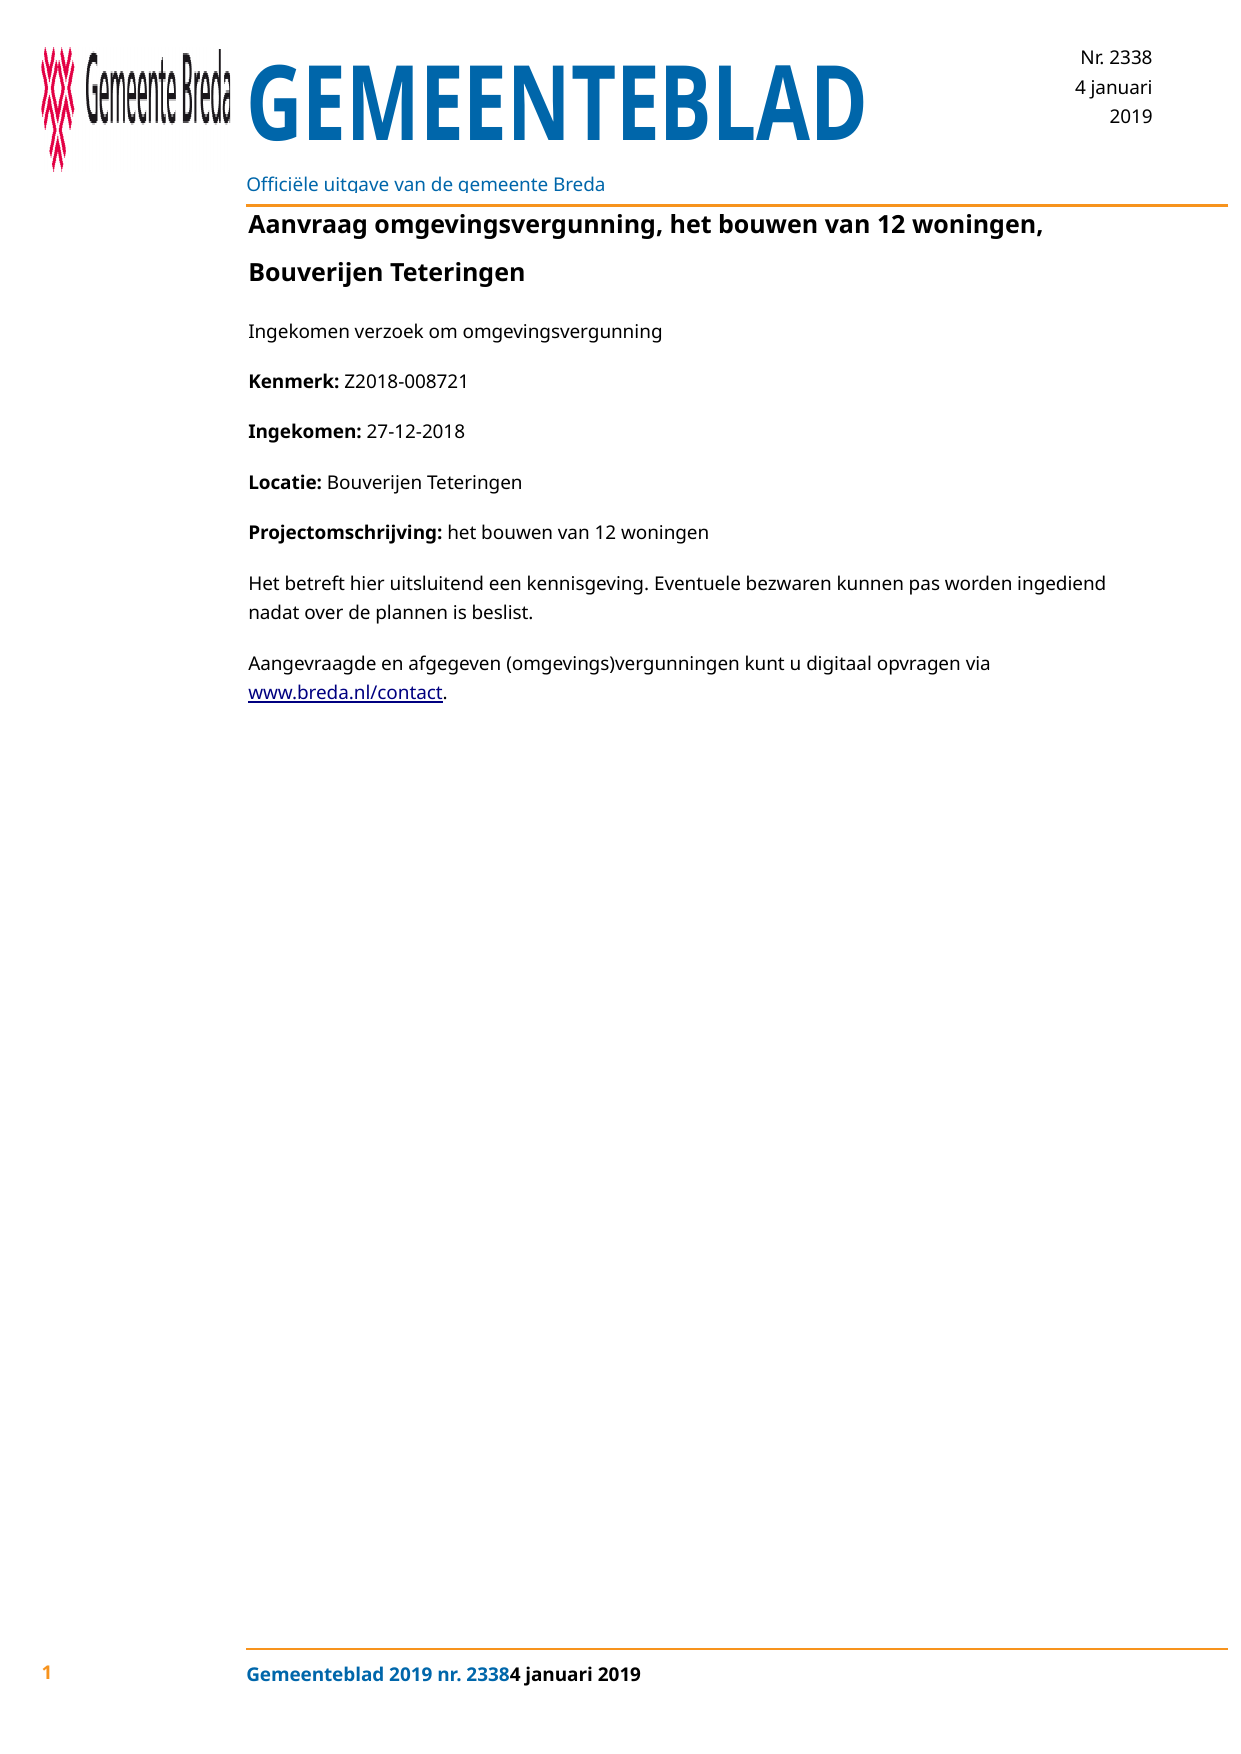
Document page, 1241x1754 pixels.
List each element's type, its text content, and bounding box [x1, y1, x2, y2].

text Ingekomen: 27-12-2018 [248, 419, 1152, 444]
text Aanvraag omgevingsvergunning, het bouwen van 12 woningen, Bouverijen Teteringen [248, 207, 1152, 288]
text Aangevraagde en afgegeven (omgevings)vergunningen kunt u digitaal opvragen via www.breda.nl/contact. [248, 650, 1152, 705]
text Kenmerk: Z2018-008721 [248, 368, 1152, 394]
text Het betreft hier uitsluitend een kennisgeving. Eventuele bezwaren kunnen pas worden ingediend nadat over de plannen is beslist. [248, 570, 1152, 625]
text Ingekomen verzoek om omgevingsvergunning [248, 318, 1152, 344]
text Locatie: Bouverijen Teteringen [248, 469, 1152, 495]
text Projectomschrijving: het bouwen van 12 woningen [248, 519, 1152, 545]
picture [41, 47, 231, 172]
